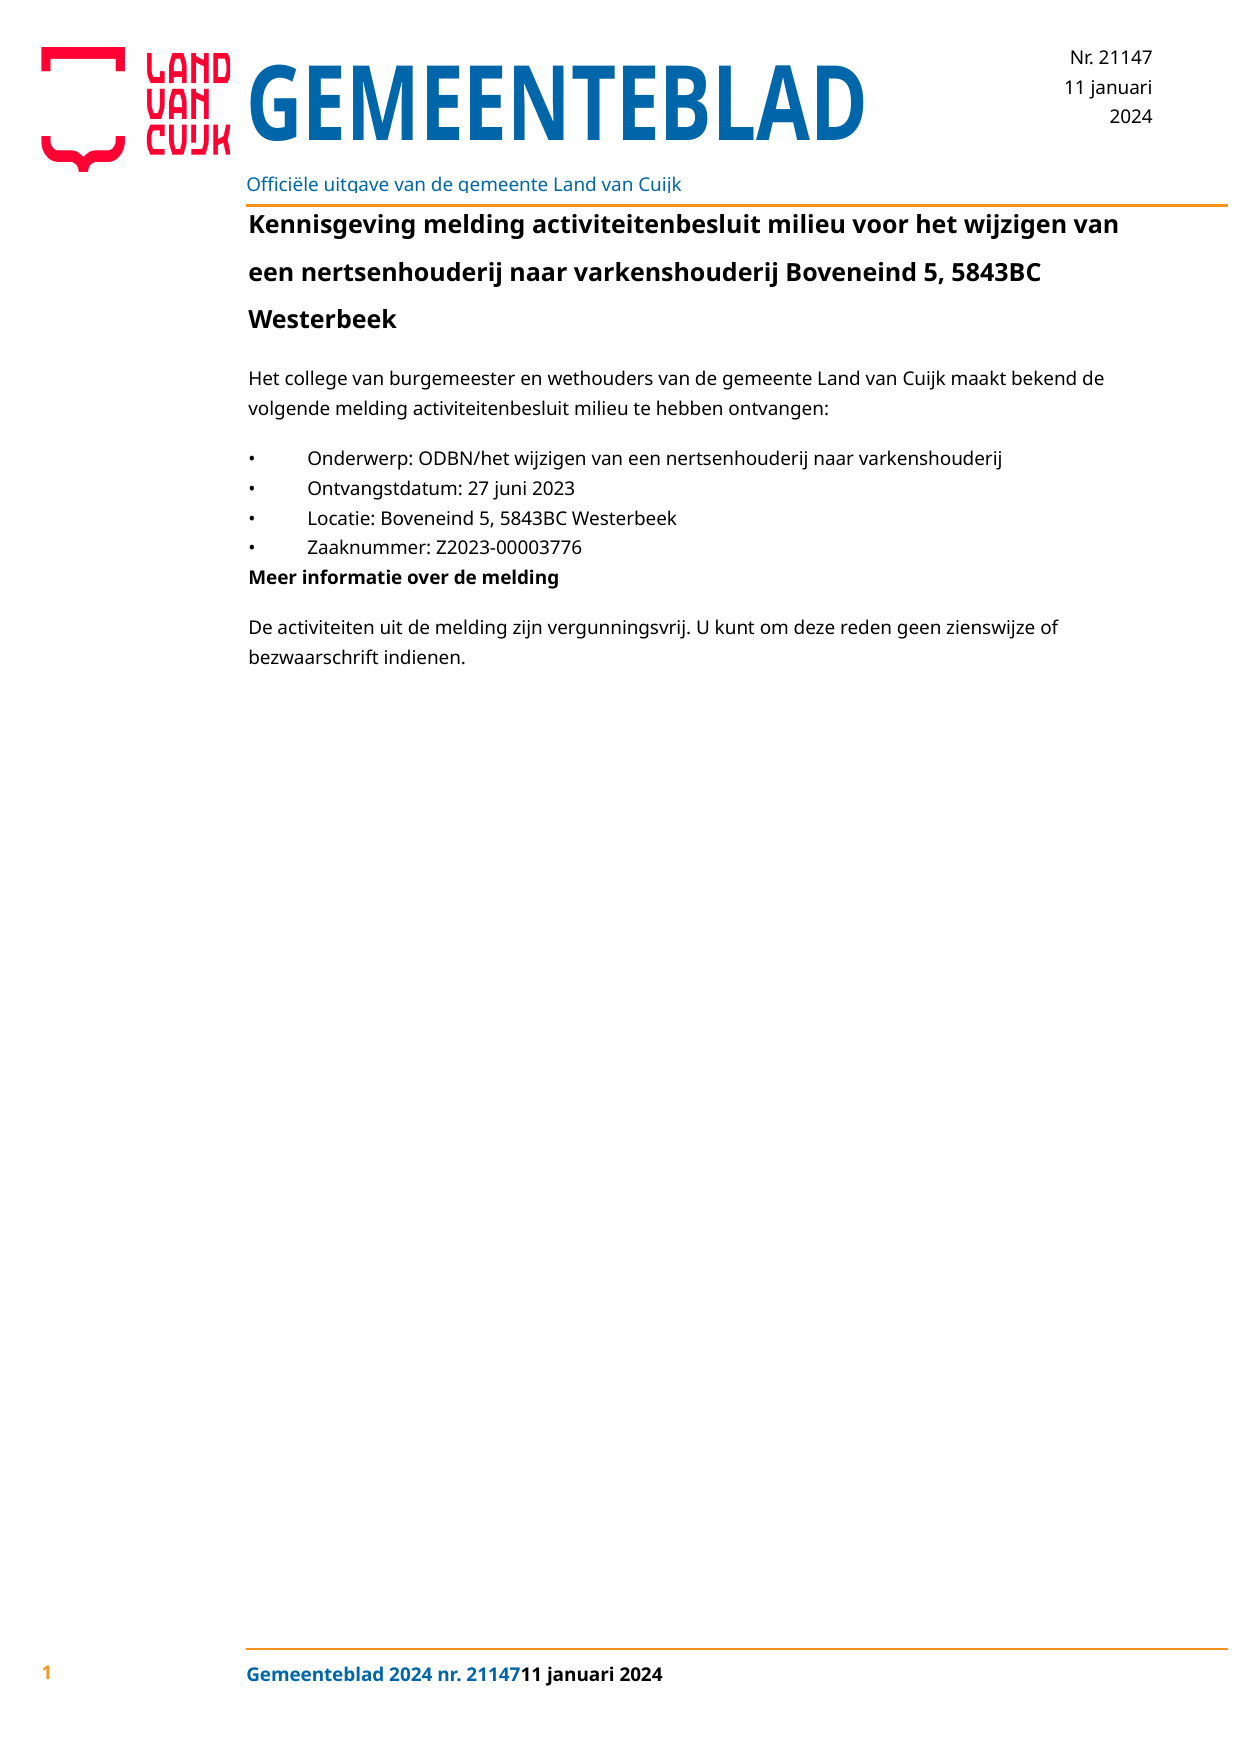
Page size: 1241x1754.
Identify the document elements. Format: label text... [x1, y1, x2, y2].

list Onderwerp: ODBN/het wijzigen van een nertsenhouderij naar varkenshouderij [248, 446, 1152, 471]
picture [41, 47, 231, 172]
list Zaaknummer: Z2023-00003776 [248, 534, 1152, 560]
text Het college van burgemeester en wethouders van de gemeente Land van Cuijk maakt bekend de volgende melding activiteitenbesluit milieu te hebben ontvangen: [248, 366, 1152, 421]
text Kennisgeving melding activiteitenbesluit milieu voor het wijzigen van een nertsenhouderij naar varkenshouderij Boveneind 5, 5843BC Westerbeek [248, 207, 1152, 336]
text De activiteiten uit de melding zijn vergunningsvrij. U kunt om deze reden geen zienswijze of bezwaarschrift indienen. [248, 614, 1152, 669]
list Ontvangstdatum: 27 juni 2023 [248, 475, 1152, 501]
list Locatie: Boveneind 5, 5843BC Westerbeek [248, 505, 1152, 530]
text Meer informatie over de melding [248, 564, 1152, 589]
